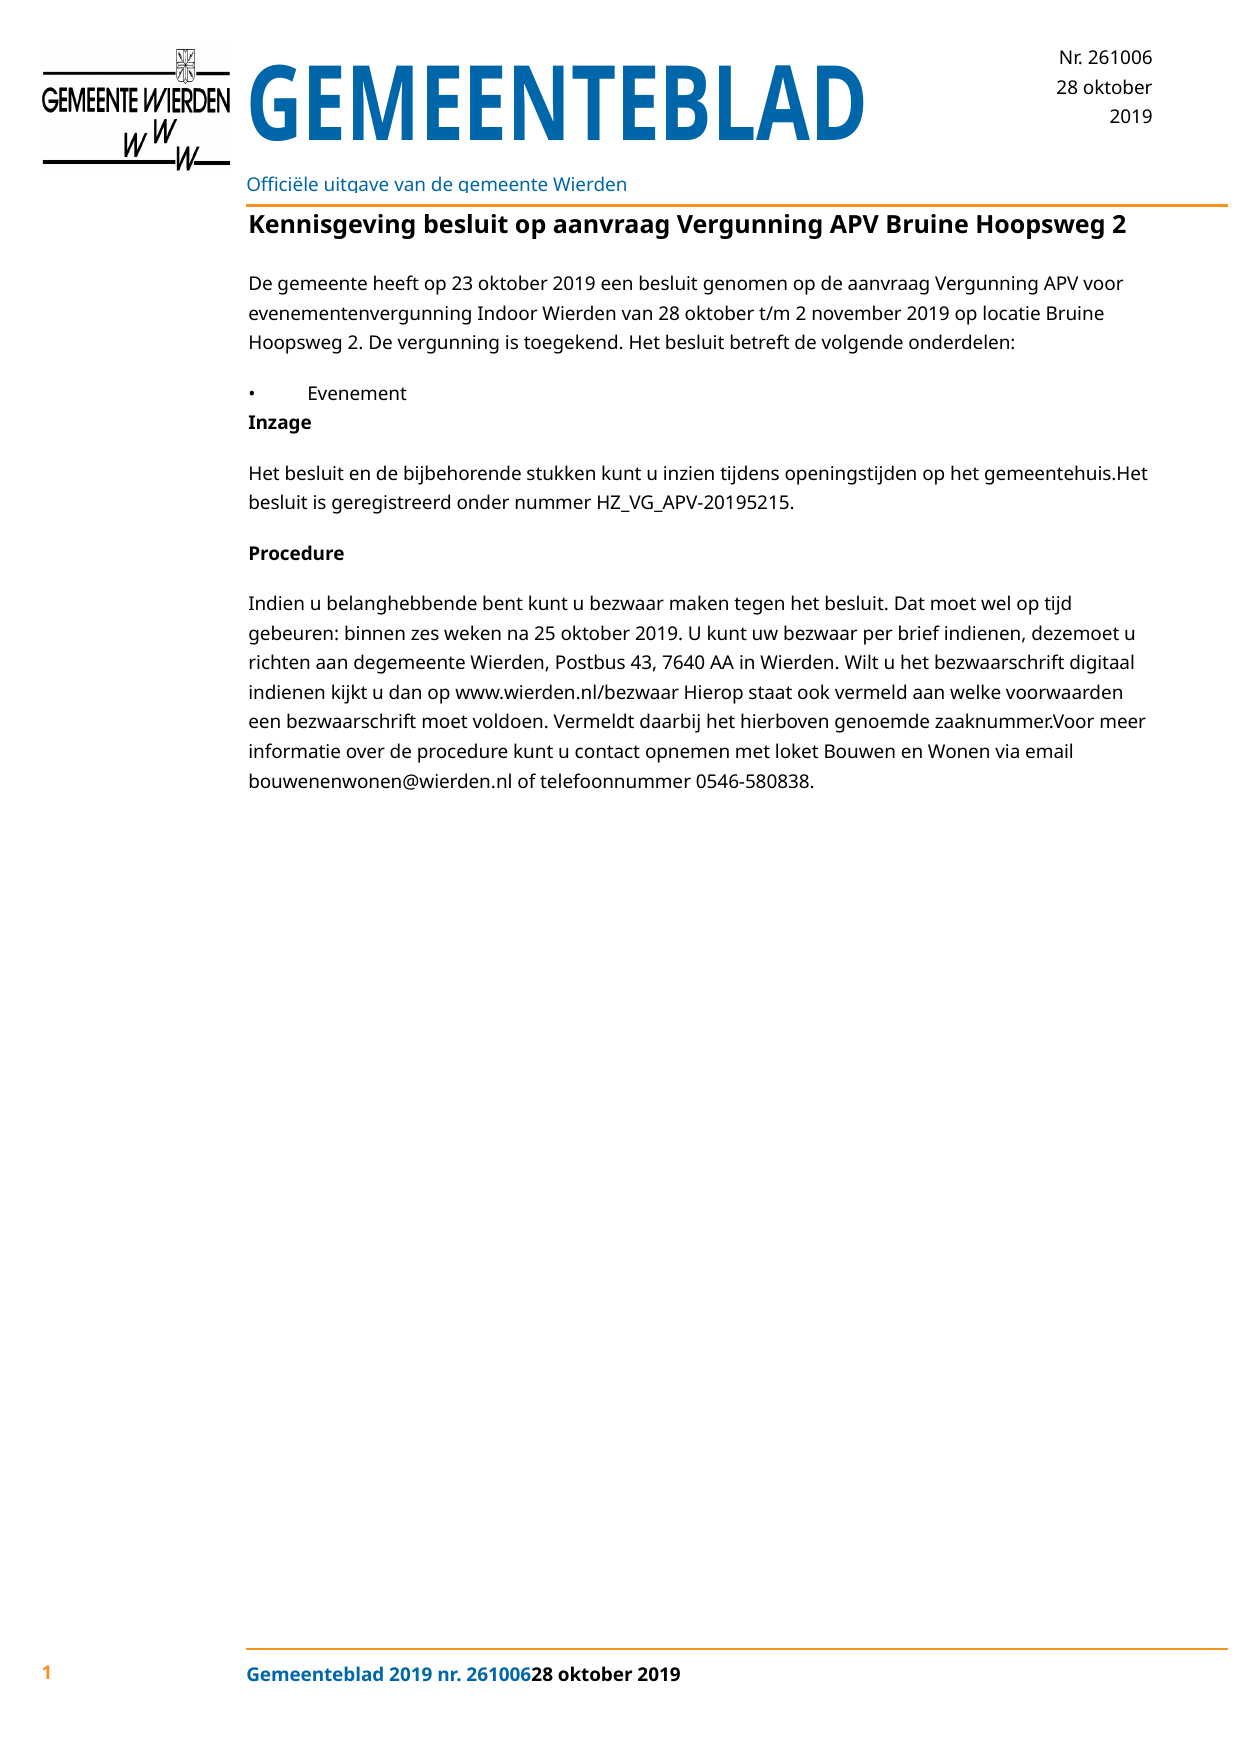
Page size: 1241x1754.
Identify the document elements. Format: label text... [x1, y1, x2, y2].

text Procedure [248, 540, 1152, 566]
text Het besluit en de bijbehorende stukken kunt u inzien tijdens openingstijden op het gemeentehuis.Het besluit is geregistreerd onder nummer HZ_VG_APV-20195215. [248, 460, 1152, 515]
list Evenement [248, 380, 1152, 406]
picture [41, 47, 231, 172]
text De gemeente heeft op 23 oktober 2019 een besluit genomen op de aanvraag Vergunning APV voor evenementenvergunning Indoor Wierden van 28 oktober t/m 2 november 2019 op locatie Bruine Hoopsweg 2. De vergunning is toegekend. Het besluit betreft de volgende onderdelen: [248, 270, 1152, 355]
text Inzage [248, 409, 1152, 435]
text Indien u belanghebbende bent kunt u bezwaar maken tegen het besluit. Dat moet wel op tijd gebeuren: binnen zes weken na 25 oktober 2019. U kunt uw bezwaar per brief indienen, dezemoet u richten aan degemeente Wierden, Postbus 43, 7640 AA in Wierden. Wilt u het bezwaarschrift digitaal indienen kijkt u dan op www.wierden.nl/bezwaar Hierop staat ook vermeld aan welke voorwaarden een bezwaarschrift moet voldoen. Vermeldt daarbij het hierboven genoemde zaaknummer.Voor meer informatie over de procedure kunt u contact opnemen met loket Bouwen en Wonen via email bouwenenwonen@wierden.nl of telefoonnummer 0546-580838. [248, 590, 1152, 793]
text Kennisgeving besluit op aanvraag Vergunning APV Bruine Hoopsweg 2 [248, 207, 1152, 241]
